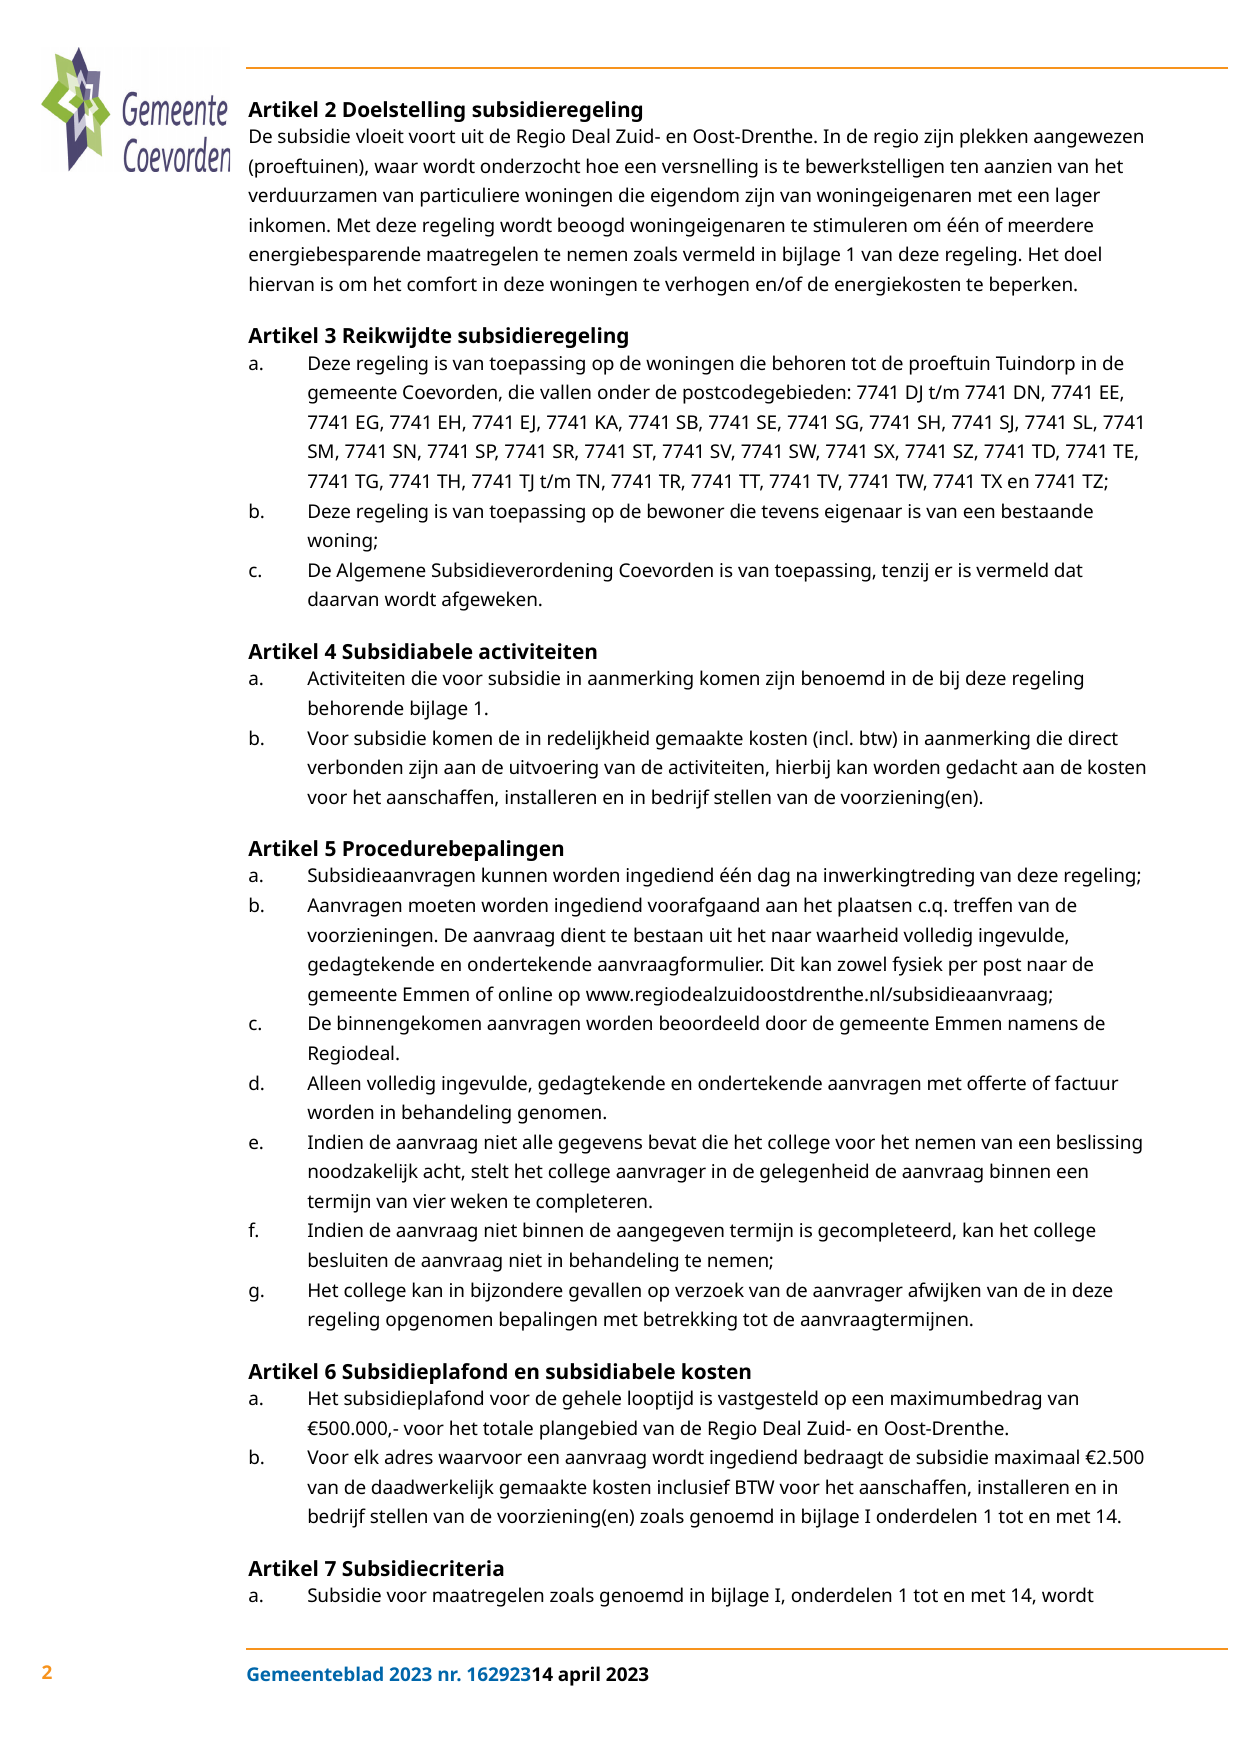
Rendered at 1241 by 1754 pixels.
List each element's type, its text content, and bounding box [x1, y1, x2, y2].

list Aanvragen moeten worden ingediend voorafgaand aan het plaatsen c.q. treffen van de voorzieningen. De aanvraag dient te bestaan uit het naar waarheid volledig ingevulde, gedagtekende en ondertekende aanvraagformulier. Dit kan zowel fysiek per post naar de gemeente Emmen of online op www.regiodealzuidoostdrenthe.nl/subsidieaanvraag; [248, 892, 1152, 1007]
list Subsidie voor maatregelen zoals genoemd in bijlage I, onderdelen 1 tot en met 14, wordt [248, 1582, 1152, 1608]
list Subsidieaanvragen kunnen worden ingediend één dag na inwerkingtreding van deze regeling; [248, 863, 1152, 888]
text Artikel 5 Procedurebepalingen [248, 834, 1152, 863]
text Artikel 6 Subsidieplafond en subsidiabele kosten [248, 1357, 1152, 1385]
picture [41, 47, 231, 172]
list Deze regeling is van toepassing op de woningen die behoren tot de proeftuin Tuindorp in de gemeente Coevorden, die vallen onder de postcodegebieden: 7741 DJ t/m 7741 DN, 7741 EE, 7741 EG, 7741 EH, 7741 EJ, 7741 KA, 7741 SB, 7741 SE, 7741 SG, 7741 SH, 7741 SJ, 7741 SL, 7741 SM, 7741 SN, 7741 SP, 7741 SR, 7741 ST, 7741 SV, 7741 SW, 7741 SX, 7741 SZ, 7741 TD, 7741 TE, 7741 TG, 7741 TH, 7741 TJ t/m TN, 7741 TR, 7741 TT, 7741 TV, 7741 TW, 7741 TX en 7741 TZ; [248, 350, 1152, 494]
list Het subsidieplafond voor de gehele looptijd is vastgesteld op een maximumbedrag van €500.000,- voor het totale plangebied van de Regio Deal Zuid- en Oost-Drenthe. [248, 1385, 1152, 1441]
text De subsidie vloeit voort uit de Regio Deal Zuid- en Oost-Drenthe. In de regio zijn plekken aangewezen (proeftuinen), waar wordt onderzocht hoe een versnelling is te bewerkstelligen ten aanzien van het verduurzamen van particuliere woningen die eigendom zijn van woningeigenaren met een lager inkomen. Met deze regeling wordt beoogd woningeigenaren te stimuleren om één of meerdere energiebesparende maatregelen te nemen zoals vermeld in bijlage 1 van deze regeling. Het doel hiervan is om het comfort in deze woningen te verhogen en/of de energiekosten te beperken. [248, 123, 1152, 297]
list De binnengekomen aanvragen worden beoordeeld door de gemeente Emmen namens de Regiodeal. [248, 1011, 1152, 1066]
text Artikel 4 Subsidiabele activiteiten [248, 637, 1152, 666]
list Indien de aanvraag niet alle gegevens bevat die het college voor het nemen van een beslissing noodzakelijk acht, stelt het college aanvrager in de gelegenheid de aanvraag binnen een termijn van vier weken te completeren. [248, 1129, 1152, 1214]
text Artikel 7 Subsidiecriteria [248, 1554, 1152, 1582]
list Voor subsidie komen de in redelijkheid gemaakte kosten (incl. btw) in aanmerking die direct verbonden zijn aan de uitvoering van de activiteiten, hierbij kan worden gedacht aan de kosten voor het aanschaffen, installeren en in bedrijf stellen van de voorziening(en). [248, 725, 1152, 809]
text Artikel 3 Reikwijdte subsidieregeling [248, 322, 1152, 350]
list Activiteiten die voor subsidie in aanmerking komen zijn benoemd in de bij deze regeling behorende bijlage 1. [248, 666, 1152, 721]
text Artikel 2 Doelstelling subsidieregeling [248, 95, 1152, 123]
list Voor elk adres waarvoor een aanvraag wordt ingediend bedraagt de subsidie maximaal €2.500 van de daadwerkelijk gemaakte kosten inclusief BTW voor het aanschaffen, installeren en in bedrijf stellen van de voorziening(en) zoals genoemd in bijlage I onderdelen 1 tot en met 14. [248, 1444, 1152, 1529]
list Indien de aanvraag niet binnen de aangegeven termijn is gecompleteerd, kan het college besluiten de aanvraag niet in behandeling te nemen; [248, 1218, 1152, 1273]
list De Algemene Subsidieverordening Coevorden is van toepassing, tenzij er is vermeld dat daarvan wordt afgeweken. [248, 557, 1152, 612]
list Deze regeling is van toepassing op de bewoner die tevens eigenaar is van een bestaande woning; [248, 498, 1152, 553]
list Het college kan in bijzondere gevallen op verzoek van de aanvrager afwijken van de in deze regeling opgenomen bepalingen met betrekking tot de aanvraagtermijnen. [248, 1277, 1152, 1332]
list Alleen volledig ingevulde, gedagtekende en ondertekende aanvragen met offerte of factuur worden in behandeling genomen. [248, 1070, 1152, 1125]
